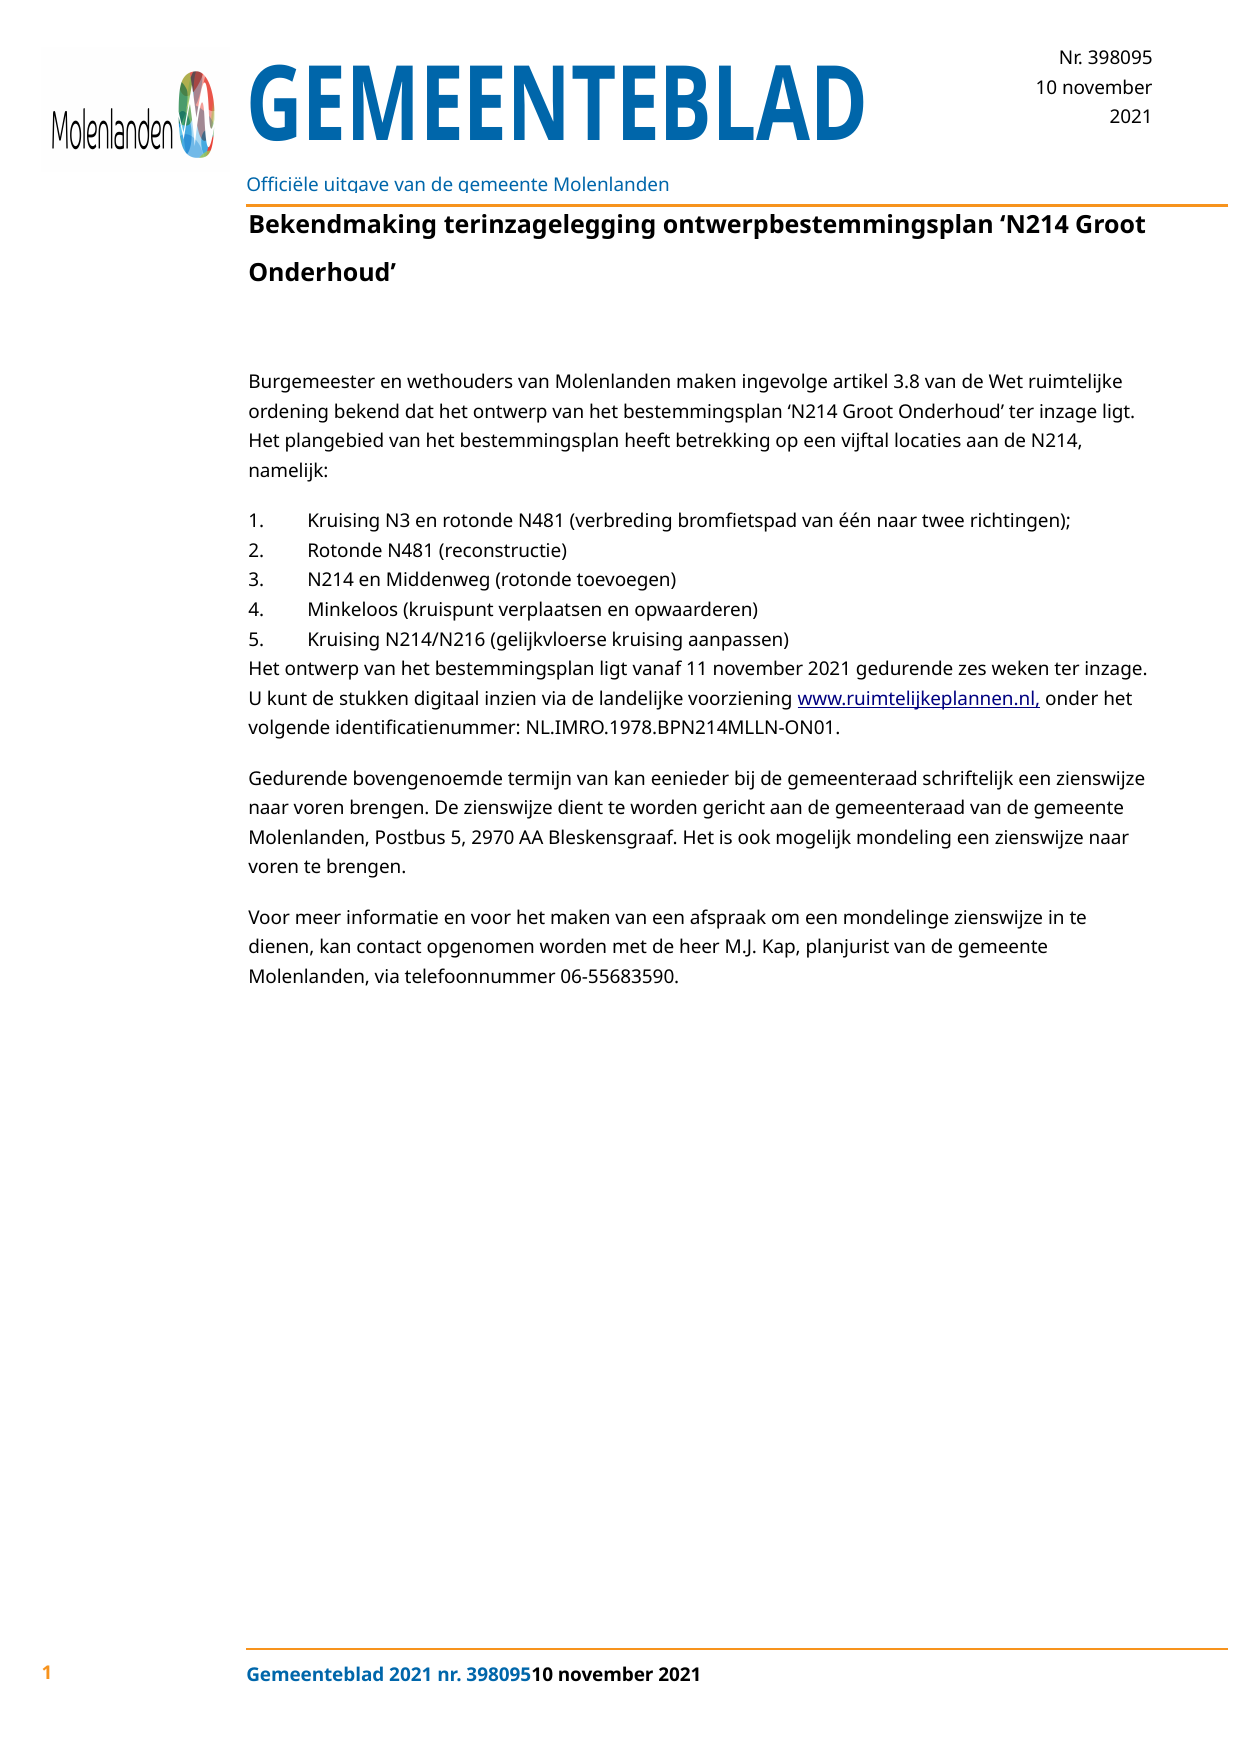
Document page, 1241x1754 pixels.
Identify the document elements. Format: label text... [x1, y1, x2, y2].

text Gedurende bovengenoemde termijn van kan eenieder bij de gemeenteraad schriftelijk een zienswijze naar voren brengen. De zienswijze dient te worden gericht aan de gemeenteraad van de gemeente Molenlanden, Postbus 5, 2970 AA Bleskensgraaf. Het is ook mogelijk mondeling een zienswijze naar voren te brengen. [248, 765, 1152, 879]
list N214 en Middenweg (rotonde toevoegen) [248, 567, 1152, 592]
text Burgemeester en wethouders van Molenlanden maken ingevolge artikel 3.8 van de Wet ruimtelijke ordening bekend dat het ontwerp van het bestemmingsplan ‘N214 Groot Onderhoud’ ter inzage ligt. Het plangebied van het bestemmingsplan heeft betrekking op een vijftal locaties aan de N214, namelijk: [248, 368, 1152, 483]
list Kruising N214/N216 (gelijkvloerse kruising aanpassen) [248, 626, 1152, 652]
text Bekendmaking terinzagelegging ontwerpbestemmingsplan ‘N214 Groot Onderhoud’ [248, 207, 1152, 288]
text Voor meer informatie en voor het maken van een afspraak om een mondelinge zienswijze in te dienen, kan contact opgenomen worden met de heer M.J. Kap, planjurist van de gemeente Molenlanden, via telefoonnummer 06-55683590. [248, 904, 1152, 989]
list Kruising N3 en rotonde N481 (verbreding bromfietspad van één naar twee richtingen); [248, 507, 1152, 533]
text Het ontwerp van het bestemmingsplan ligt vanaf 11 november 2021 gedurende zes weken ter inzage. U kunt de stukken digitaal inzien via de landelijke voorziening www.ruimtelijkeplannen.nl, onder het volgende identificatienummer: NL.IMRO.1978.BPN214MLLN-ON01. [248, 655, 1152, 740]
picture [41, 47, 231, 172]
list Minkeloos (kruispunt verplaatsen en opwaarderen) [248, 596, 1152, 622]
list Rotonde N481 (reconstructie) [248, 537, 1152, 563]
